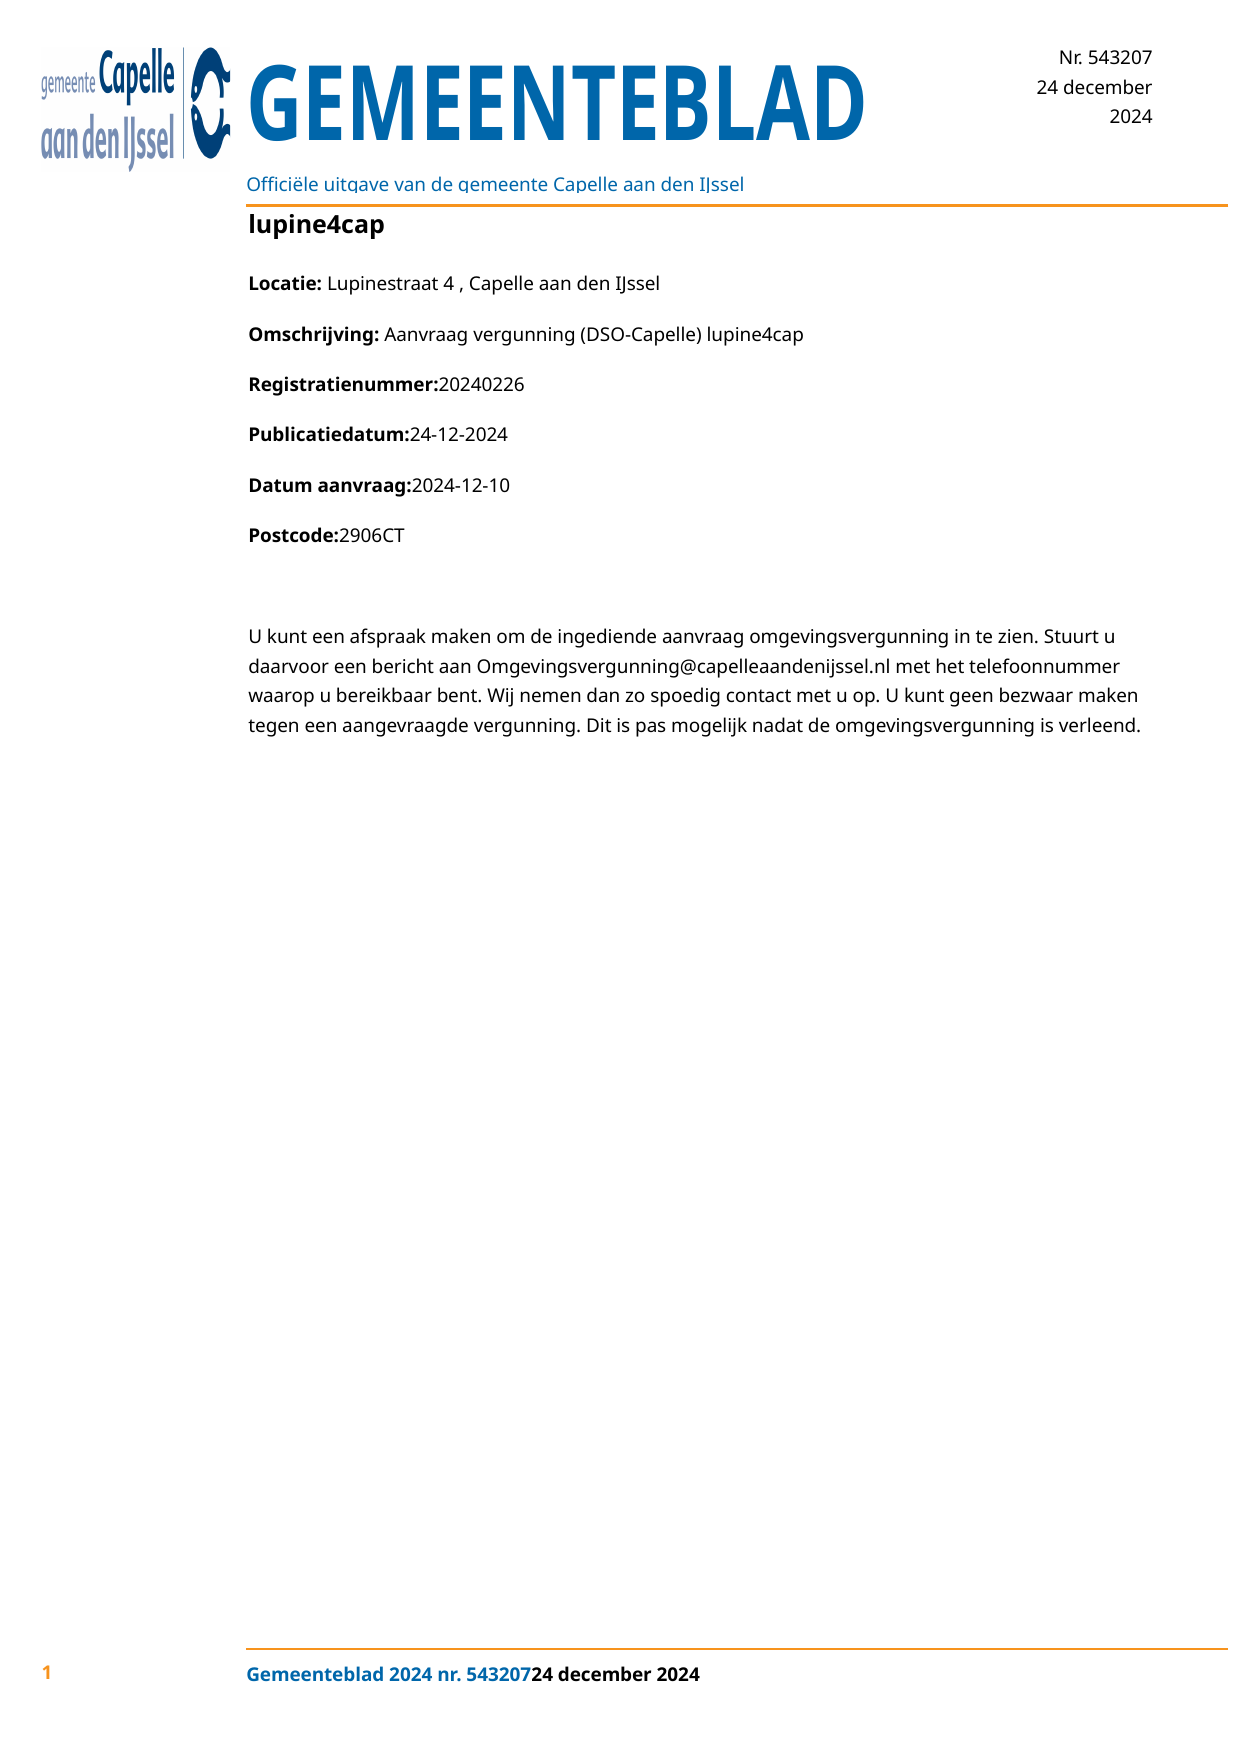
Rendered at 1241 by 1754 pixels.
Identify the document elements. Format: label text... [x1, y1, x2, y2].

text Datum aanvraag:2024-12-10 [248, 472, 1152, 498]
text Locatie: Lupinestraat 4 , Capelle aan den IJssel [248, 270, 1152, 296]
text Omschrijving: Aanvraag vergunning (DSO-Capelle) lupine4cap [248, 321, 1152, 346]
picture [41, 47, 231, 172]
text Publicatiedatum:24-12-2024 [248, 422, 1152, 447]
text Registratienummer:20240226 [248, 371, 1152, 397]
text lupine4cap [248, 207, 1152, 241]
text Postcode:2906CT [248, 522, 1152, 548]
text U kunt een afspraak maken om de ingediende aanvraag omgevingsvergunning in te zien. Stuurt u daarvoor een bericht aan Omgevingsvergunning@capelleaandenijssel.nl met het telefoonnummer waarop u bereikbaar bent. Wij nemen dan zo spoedig contact met u op. U kunt geen bezwaar maken tegen een aangevraagde vergunning. Dit is pas mogelijk nadat de omgevingsvergunning is verleend. [248, 623, 1152, 738]
